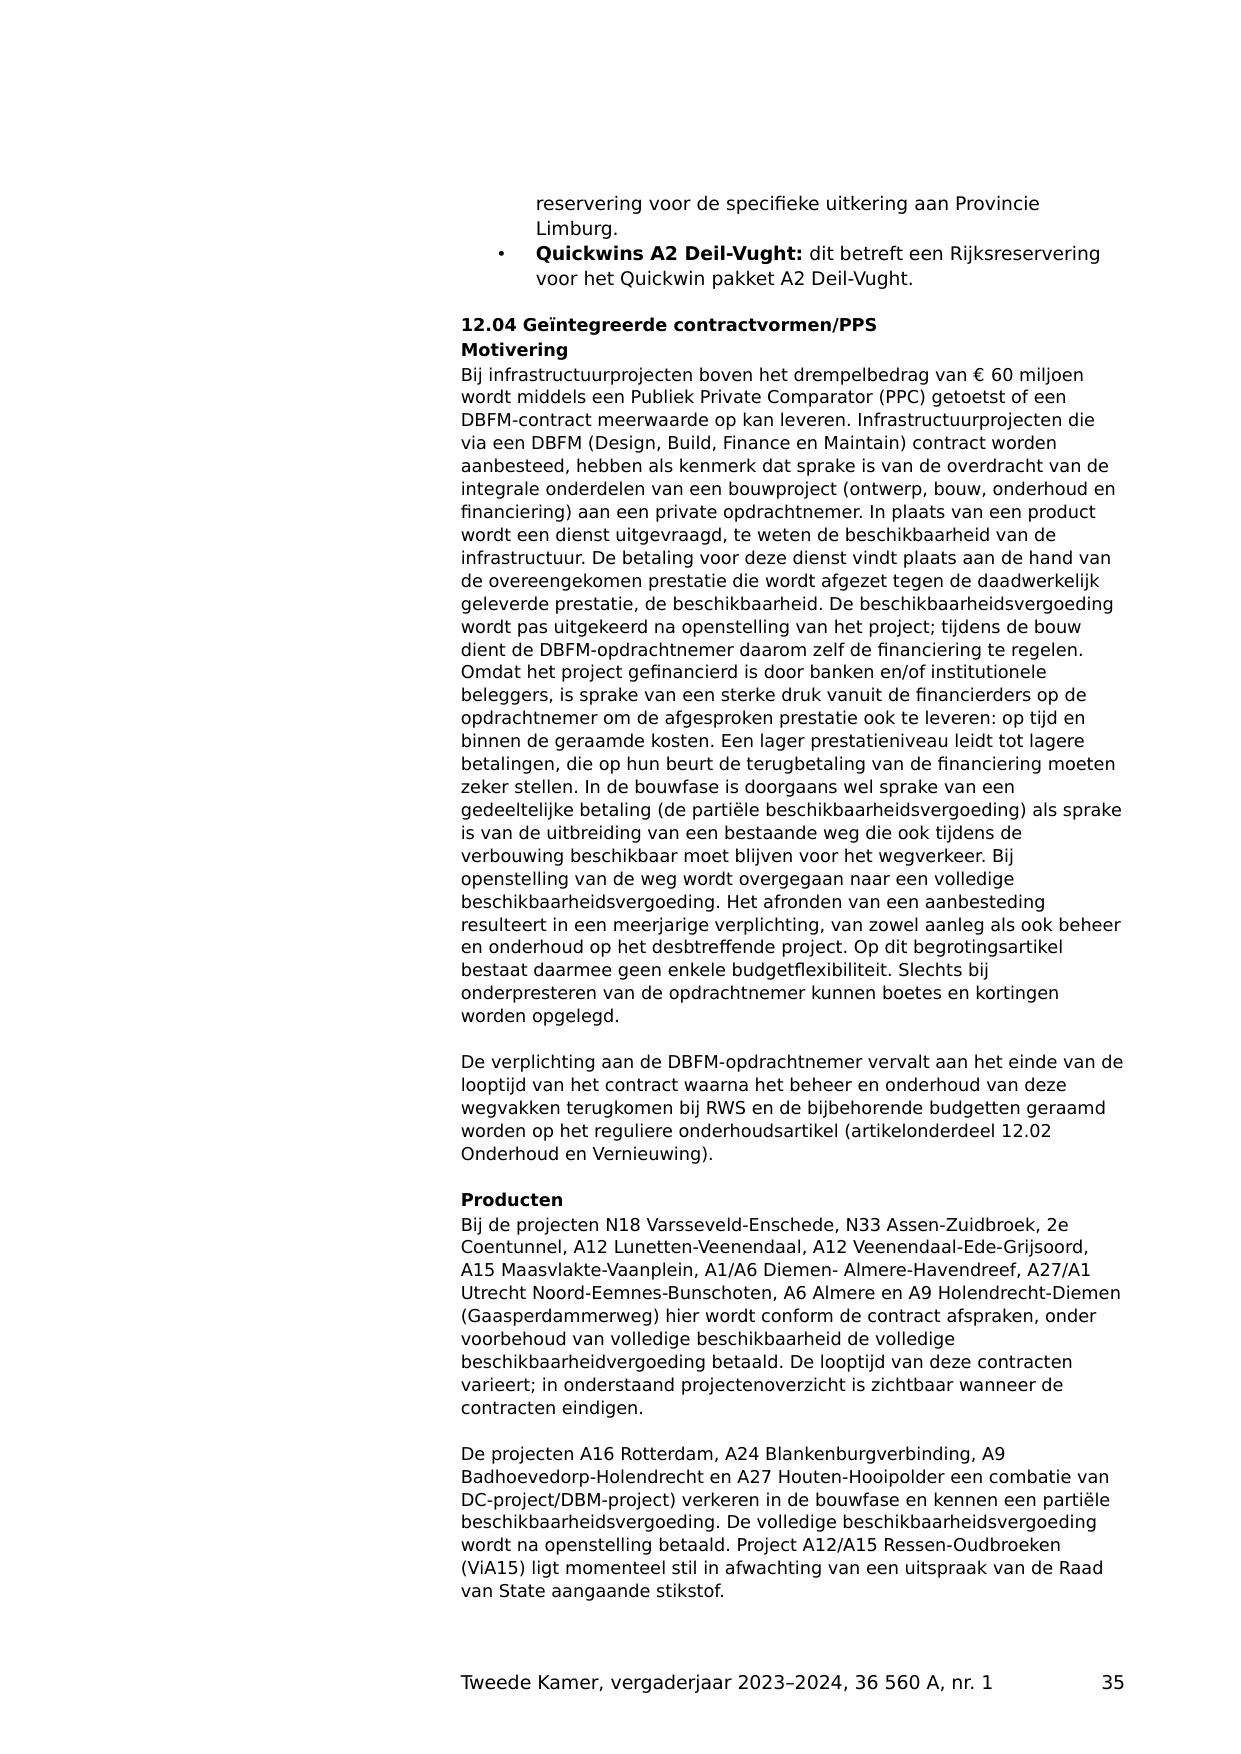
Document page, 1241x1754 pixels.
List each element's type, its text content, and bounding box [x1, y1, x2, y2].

text Motivering [461, 338, 1125, 361]
text Bij infrastructuurprojecten boven het drempelbedrag van € 60 miljoen wordt middels een Publiek Private Comparator (PPC) getoetst of een DBFM-contract meerwaarde op kan leveren. Infrastructuurprojecten die via een DBFM (Design, Build, Finance en Maintain) contract worden aanbesteed, hebben als kenmerk dat sprake is van de overdracht van de integrale onderdelen van een bouwproject (ontwerp, bouw, onderhoud en financiering) aan een private opdrachtnemer. In plaats van een product wordt een dienst uitgevraagd, te weten de beschikbaarheid van de infrastructuur. De betaling voor deze dienst vindt plaats aan de hand van de overeengekomen prestatie die wordt afgezet tegen de daadwerkelijk geleverde prestatie, de beschikbaarheid. De beschikbaarheidsvergoeding wordt pas uitgekeerd na openstelling van het project; tijdens de bouw dient de DBFM-opdrachtnemer daarom zelf de financiering te regelen. Omdat het project gefinancierd is door banken en/of institutionele beleggers, is sprake van een sterke druk vanuit de financierders op de opdrachtnemer om de afgesproken prestatie ook te leveren: op tijd en binnen de geraamde kosten. Een lager prestatieniveau leidt tot lagere betalingen, die op hun beurt de terugbetaling van de financiering moeten zeker stellen. In de bouwfase is doorgaans wel sprake van een gedeeltelijke betaling (de partiële beschikbaarheidsvergoeding) als sprake is van de uitbreiding van een bestaande weg die ook tijdens de verbouwing beschikbaar moet blijven voor het wegverkeer. Bij openstelling van de weg wordt overgegaan naar een volledige beschikbaarheidsvergoeding. Het afronden van een aanbesteding resulteert in een meerjarige verplichting, van zowel aanleg als ook beheer en onderhoud op het desbtreffende project. Op dit begrotingsartikel bestaat daarmee geen enkele budgetflexibiliteit. Slechts bij onderpresteren van de opdrachtnemer kunnen boetes en kortingen worden opgelegd. [461, 363, 1125, 1027]
text De projecten A16 Rotterdam, A24 Blankenburgverbinding, A9 Badhoevedorp-Holendrecht en A27 Houten-Hooipolder een combatie van DC-project/DBM-project) verkeren in de bouwfase en kennen een partiële beschikbaarheidsvergoeding. De volledige beschikbaarheidsvergoeding wordt na openstelling betaald. Project A12/A15 Ressen-Oudbroeken (ViA15) ligt momenteel stil in afwachting van een uitspraak van de Raad van State aangaande stikstof. [461, 1442, 1125, 1602]
text Bij de projecten N18 Varsseveld-Enschede, N33 Assen-Zuidbroek, 2e Coentunnel, A12 Lunetten-Veenendaal, A12 Veenendaal-Ede-Grijsoord, A15 Maasvlakte-Vaanplein, A1/A6 Diemen- Almere-Havendreef, A27/A1 Utrecht Noord-Eemnes-Bunschoten, A6 Almere en A9 Holendrecht-Diemen (Gaasperdammerweg) hier wordt conform de contract afspraken, onder voorbehoud van volledige beschikbaarheid de volledige beschikbaarheidvergoeding betaald. De looptijd van deze contracten varieert; in onderstaand projectenoverzicht is zichtbaar wanneer de contracten eindigen. [461, 1213, 1125, 1419]
list reservering voor de specifieke uitkering aan Provincie Limburg. [498, 191, 1125, 241]
text De verplichting aan de DBFM-opdrachtnemer vervalt aan het einde van de looptijd van het contract waarna het beheer en onderhoud van deze wegvakken terugkomen bij RWS en de bijbehorende budgetten geraamd worden op het reguliere onderhoudsartikel (artikelonderdeel 12.02 Onderhoud en Vernieuwing). [461, 1050, 1125, 1165]
text 12.04 Geïntegreerde contractvormen/PPS [461, 313, 1125, 336]
list Quickwins A2 Deil-Vught: dit betreft een Rijksreservering voor het Quickwin pakket A2 Deil-Vught. [498, 241, 1125, 291]
text Producten [461, 1188, 1125, 1211]
